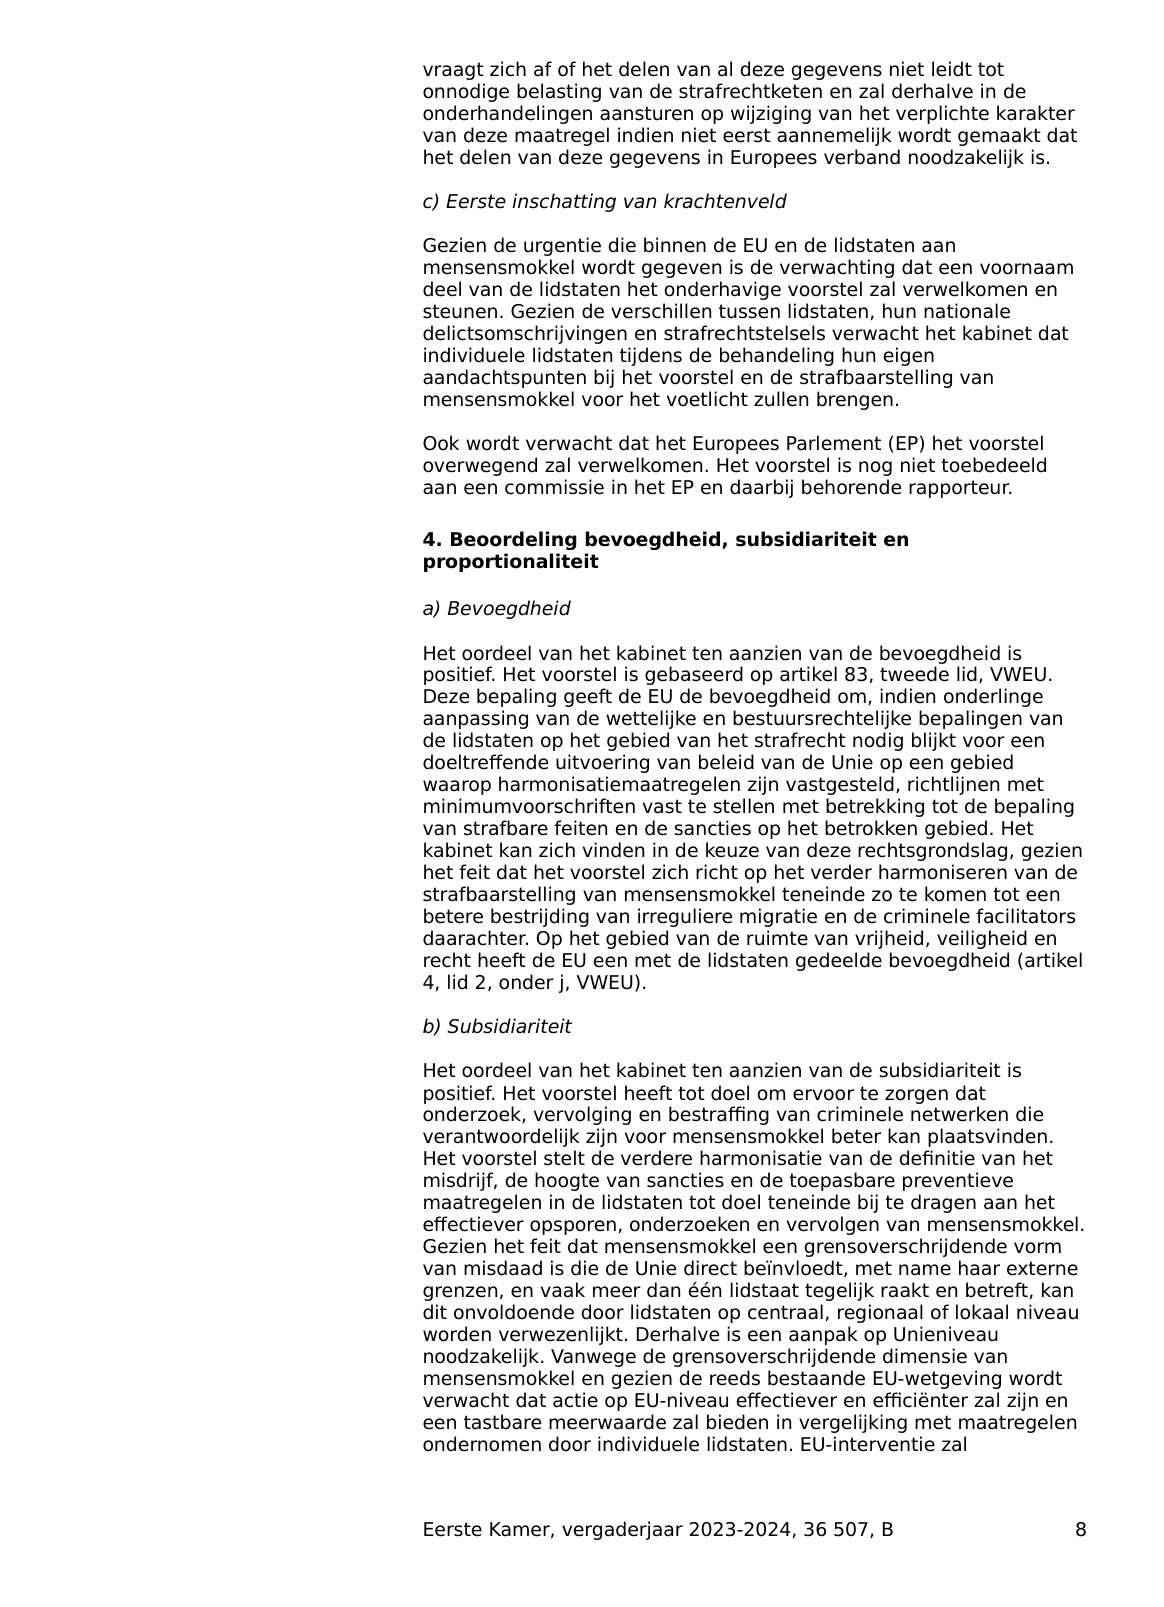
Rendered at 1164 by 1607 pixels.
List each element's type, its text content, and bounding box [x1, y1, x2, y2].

text Ook wordt verwacht dat het Europees Parlement (EP) het voorstel overwegend zal verwelkomen. Het voorstel is nog niet toebedeeld aan een commissie in het EP en daarbij behorende rapporteur. [422, 433, 1087, 499]
text Het oordeel van het kabinet ten aanzien van de bevoegdheid is positief. Het voorstel is gebaseerd op artikel 83, tweede lid, VWEU. Deze bepaling geeft de EU de bevoegdheid om, indien onderlinge aanpassing van de wettelijke en bestuursrechtelijke bepalingen van de lidstaten op het gebied van het strafrecht nodig blijkt voor een doeltreffende uitvoering van beleid van de Unie op een gebied waarop harmonisatiemaatregelen zijn vastgesteld, richtlijnen met minimumvoorschriften vast te stellen met betrekking tot de bepaling van strafbare feiten en de sancties op het betrokken gebied. Het kabinet kan zich vinden in de keuze van deze rechtsgrondslag, gezien het feit dat het voorstel zich richt op het verder harmoniseren van de strafbaarstelling van mensensmokkel teneinde zo te komen tot een betere bestrijding van irreguliere migratie en de criminele facilitators daarachter. Op het gebied van de ruimte van vrijheid, veiligheid en recht heeft de EU een met de lidstaten gedeelde bevoegdheid (artikel 4, lid 2, onder j, VWEU). [422, 642, 1087, 994]
subtitle a) Bevoegdheid [422, 598, 1087, 620]
text vraagt zich af of het delen van al deze gegevens niet leidt tot onnodige belasting van de strafrechtketen en zal derhalve in de onderhandelingen aansturen op wijziging van het verplichte karakter van deze maatregel indien niet eerst aannemelijk wordt gemaakt dat het delen van deze gegevens in Europees verband noodzakelijk is. [422, 59, 1087, 169]
subtitle c) Eerste inschatting van krachtenveld [422, 191, 1087, 213]
subtitle b) Subsidiariteit [422, 1016, 1087, 1038]
subtitle 4. Beoordeling bevoegdheid, subsidiariteit en proportionaliteit [422, 529, 1087, 573]
text Het oordeel van het kabinet ten aanzien van de subsidiariteit is positief. Het voorstel heeft tot doel om ervoor te zorgen dat onderzoek, vervolging en bestraffing van criminele netwerken die verantwoordelijk zijn voor mensensmokkel beter kan plaatsvinden. Het voorstel stelt de verdere harmonisatie van de definitie van het misdrijf, de hoogte van sancties en de toepasbare preventieve maatregelen in de lidstaten tot doel teneinde bij te dragen aan het effectiever opsporen, onderzoeken en vervolgen van mensensmokkel. Gezien het feit dat mensensmokkel een grensoverschrijdende vorm van misdaad is die de Unie direct beïnvloedt, met name haar externe grenzen, en vaak meer dan één lidstaat tegelijk raakt en betreft, kan dit onvoldoende door lidstaten op centraal, regionaal of lokaal niveau worden verwezenlijkt. Derhalve is een aanpak op Unieniveau noodzakelijk. Vanwege de grensoverschrijdende dimensie van mensensmokkel en gezien de reeds bestaande EU-wetgeving wordt verwacht dat actie op EU-niveau effectiever en efficiënter zal zijn en een tastbare meerwaarde zal bieden in vergelijking met maatregelen ondernomen door individuele lidstaten. EU-interventie zal [422, 1060, 1087, 1456]
text Gezien de urgentie die binnen de EU en de lidstaten aan mensensmokkel wordt gegeven is de verwachting dat een voornaam deel van de lidstaten het onderhavige voorstel zal verwelkomen en steunen. Gezien de verschillen tussen lidstaten, hun nationale delictsomschrijvingen en strafrechtstelsels verwacht het kabinet dat individuele lidstaten tijdens de behandeling hun eigen aandachtspunten bij het voorstel en de strafbaarstelling van mensensmokkel voor het voetlicht zullen brengen. [422, 235, 1087, 411]
